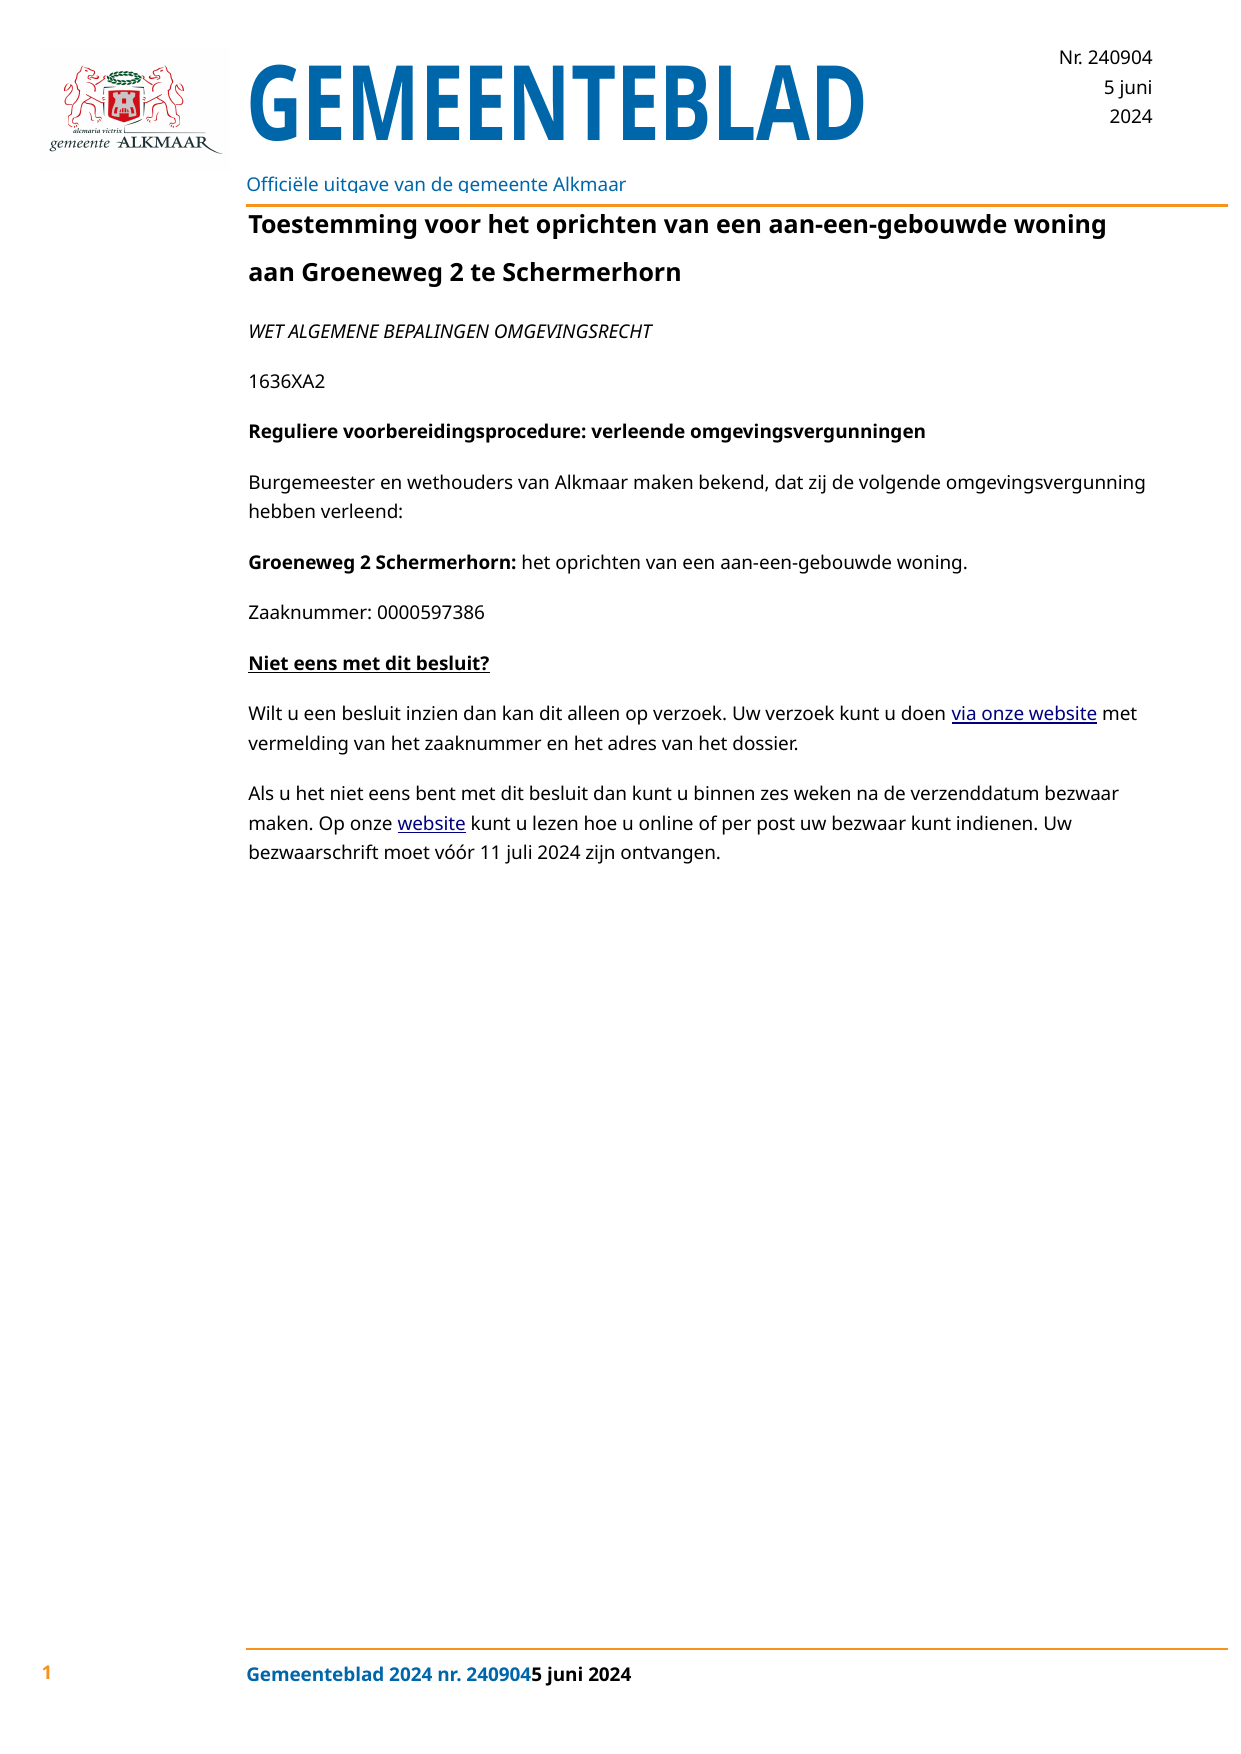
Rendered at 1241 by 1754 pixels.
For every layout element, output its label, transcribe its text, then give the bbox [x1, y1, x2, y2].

text Burgemeester en wethouders van Alkmaar maken bekend, dat zij de volgende omgevingsvergunning hebben verleend: [248, 469, 1152, 524]
text WET ALGEMENE BEPALINGEN OMGEVINGSRECHT [248, 318, 1152, 344]
picture [41, 47, 231, 172]
text 1636XA2 [248, 368, 1152, 394]
text Als u het niet eens bent met dit besluit dan kunt u binnen zes weken na de verzenddatum bezwaar maken. Op onze website kunt u lezen hoe u online of per post uw bezwaar kunt indienen. Uw bezwaarschrift moet vóór 11 juli 2024 zijn ontvangen. [248, 780, 1152, 865]
text Groeneweg 2 Schermerhorn: het oprichten van een aan-een-gebouwde woning. [248, 549, 1152, 575]
text Zaaknummer: 0000597386 [248, 599, 1152, 625]
text Toestemming voor het oprichten van een aan-een-gebouwde woning aan Groeneweg 2 te Schermerhorn [248, 207, 1152, 288]
text Reguliere voorbereidingsprocedure: verleende omgevingsvergunningen [248, 419, 1152, 444]
text Niet eens met dit besluit? [248, 650, 1152, 676]
text Wilt u een besluit inzien dan kan dit alleen op verzoek. Uw verzoek kunt u doen via onze website met vermelding van het zaaknummer en het adres van het dossier. [248, 700, 1152, 756]
